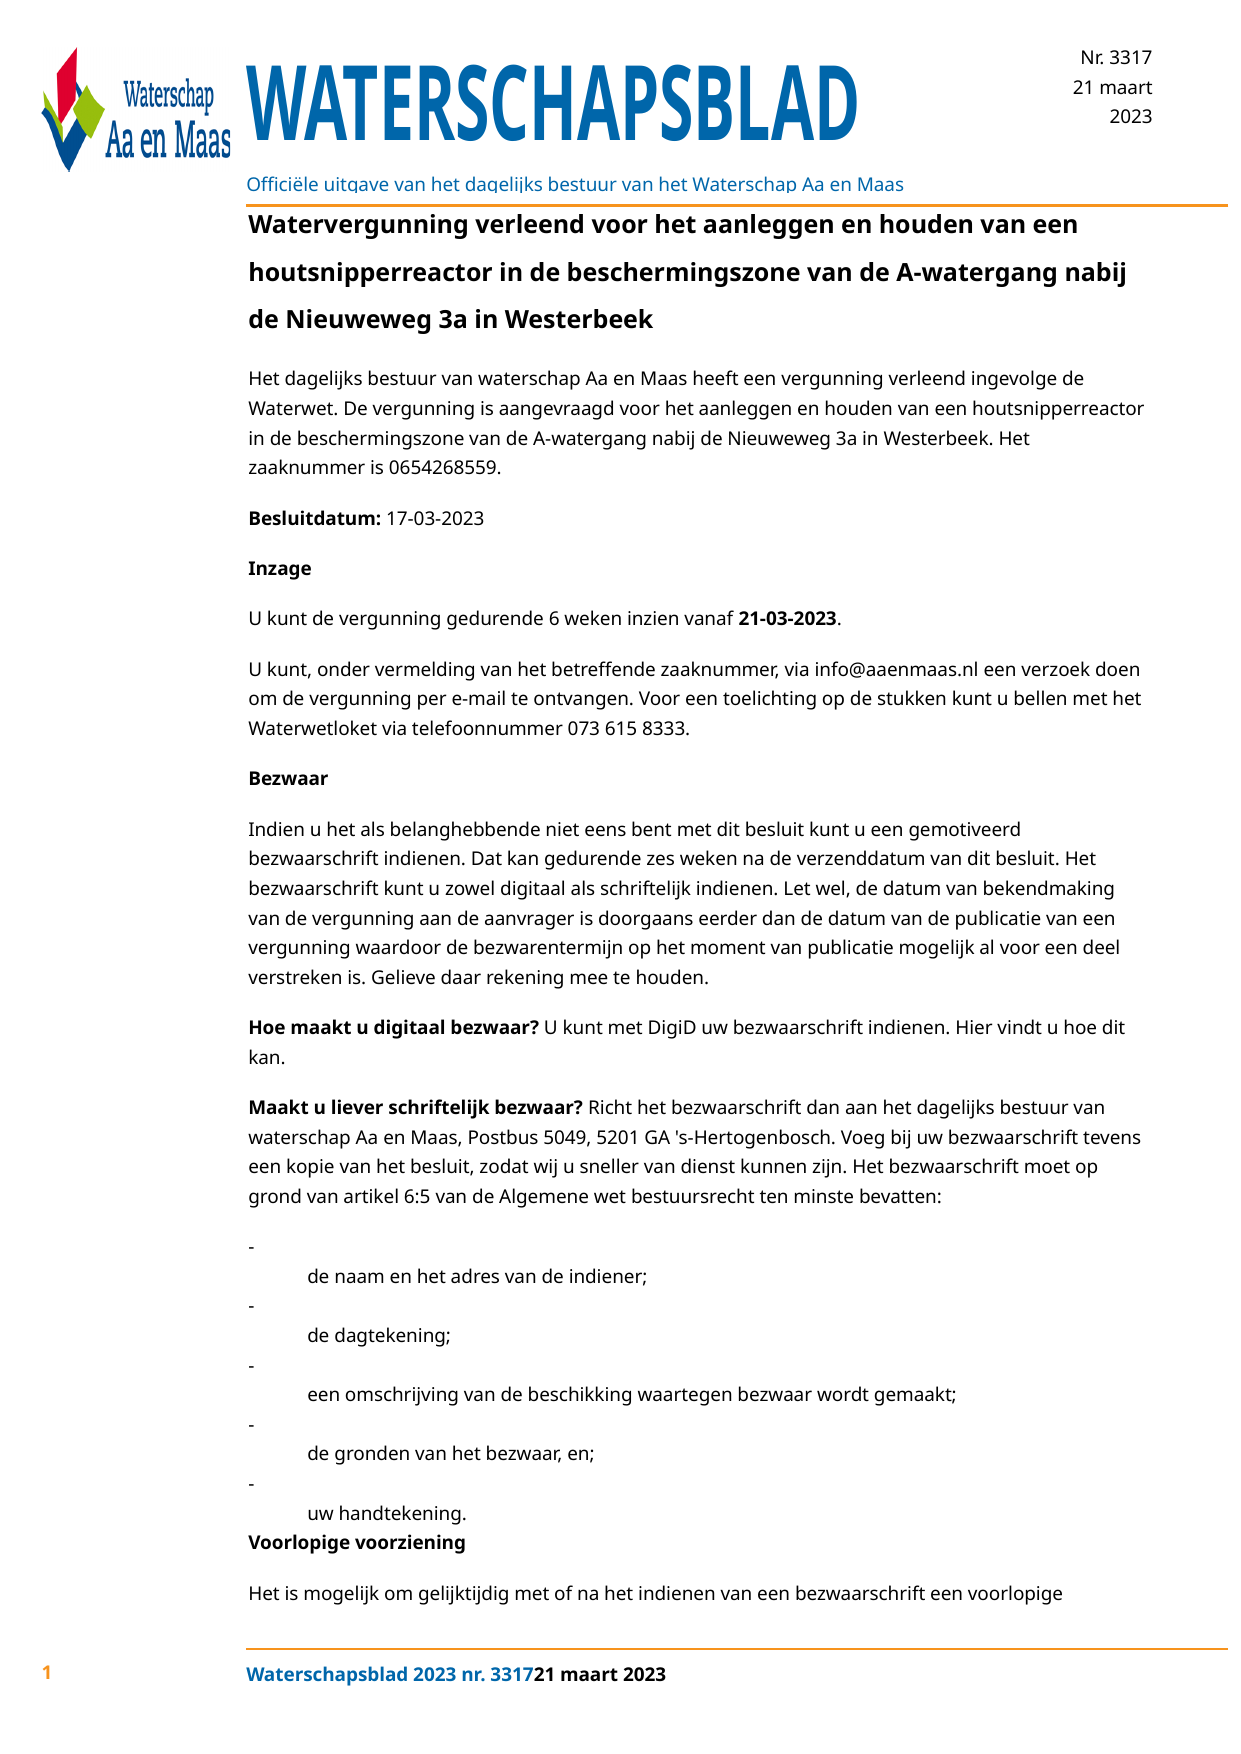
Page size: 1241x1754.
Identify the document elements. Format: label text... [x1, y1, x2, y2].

list uw handtekening. [248, 1500, 1152, 1525]
text U kunt de vergunning gedurende 6 weken inzien vanaf 21-03-2023. [248, 606, 1152, 631]
text Inzage [248, 555, 1152, 581]
text U kunt, onder vermelding van het betreffende zaaknummer, via info@aaenmaas.nl een verzoek doen om de vergunning per e-mail te ontvangen. Voor een toelichting op de stukken kunt u bellen met het Waterwetloket via telefoonnummer 073 615 8333. [248, 656, 1152, 741]
text Het dagelijks bestuur van waterschap Aa en Maas heeft een vergunning verleend ingevolge de Waterwet. De vergunning is aangevraagd voor het aanleggen en houden van een houtsnipperreactor in de beschermingszone van de A-watergang nabij de Nieuweweg 3a in Westerbeek. Het zaaknummer is 0654268559. [248, 366, 1152, 480]
text Besluitdatum: 17-03-2023 [248, 505, 1152, 530]
text Voorlopige voorziening [248, 1529, 1152, 1555]
list de dagtekening; [248, 1322, 1152, 1348]
list een omschrijving van de beschikking waartegen bezwaar wordt gemaakt; [248, 1381, 1152, 1407]
text Indien u het als belanghebbende niet eens bent met dit besluit kunt u een gemotiveerd bezwaarschrift indienen. Dat kan gedurende zes weken na de verzenddatum van dit besluit. Het bezwaarschrift kunt u zowel digitaal als schriftelijk indienen. Let wel, de datum van bekendmaking van de vergunning aan de aanvrager is doorgaans eerder dan de datum van de publicatie van een vergunning waardoor de bezwarentermijn op het moment van publicatie mogelijk al voor een deel verstreken is. Gelieve daar rekening mee te houden. [248, 816, 1152, 989]
text Het is mogelijk om gelijktijdig met of na het indienen van een bezwaarschrift een voorlopige [248, 1580, 1152, 1605]
list de naam en het adres van de indiener; [248, 1263, 1152, 1289]
text Bezwaar [248, 766, 1152, 791]
text Watervergunning verleend voor het aanleggen en houden van een houtsnipperreactor in de beschermingszone van de A-watergang nabij de Nieuweweg 3a in Westerbeek [248, 207, 1152, 336]
text Hoe maakt u digitaal bezwaar? U kunt met DigiD uw bezwaarschrift indienen. Hier vindt u hoe dit kan. [248, 1014, 1152, 1069]
picture [41, 47, 231, 172]
text Maakt u liever schriftelijk bezwaar? Richt het bezwaarschrift dan aan het dagelijks bestuur van waterschap Aa en Maas, Postbus 5049, 5201 GA 's-Hertogenbosch. Voeg bij uw bezwaarschrift tevens een kopie van het besluit, zodat wij u sneller van dienst kunnen zijn. Het bezwaarschrift moet op grond van artikel 6:5 van de Algemene wet bestuursrecht ten minste bevatten: [248, 1094, 1152, 1209]
list de gronden van het bezwaar, en; [248, 1441, 1152, 1466]
